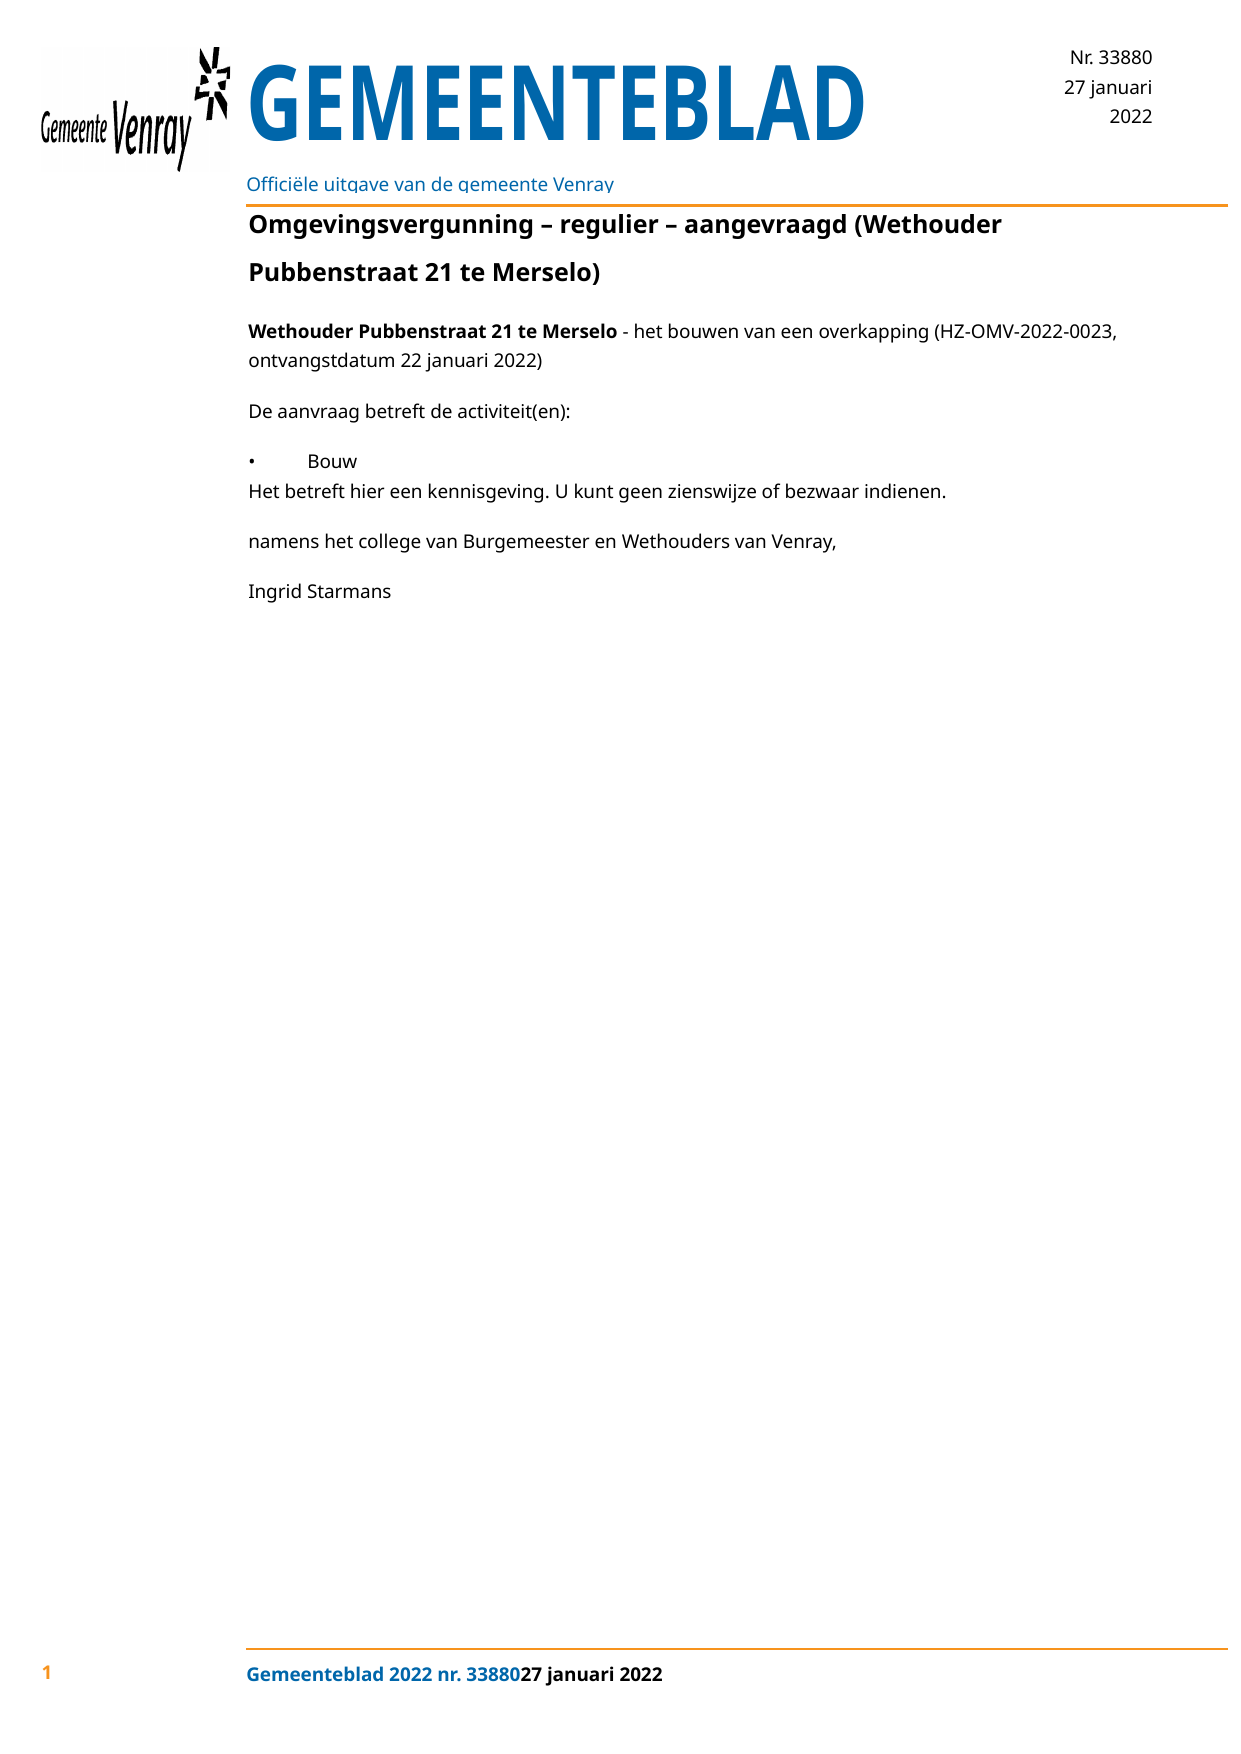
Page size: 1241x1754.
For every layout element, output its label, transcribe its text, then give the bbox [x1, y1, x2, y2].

text Het betreft hier een kennisgeving. U kunt geen zienswijze of bezwaar indienen. [248, 478, 1152, 504]
text namens het college van Burgemeester en Wethouders van Venray, [248, 528, 1152, 554]
text Ingrid Starmans [248, 579, 1152, 604]
list Bouw [248, 448, 1152, 474]
text Omgevingsvergunning – regulier – aangevraagd (Wethouder Pubbenstraat 21 te Merselo) [248, 207, 1152, 288]
text Wethouder Pubbenstraat 21 te Merselo - het bouwen van een overkapping (HZ-OMV-2022-0023, ontvangstdatum 22 januari 2022) [248, 318, 1152, 373]
text De aanvraag betreft de activiteit(en): [248, 398, 1152, 424]
picture [41, 47, 231, 172]
